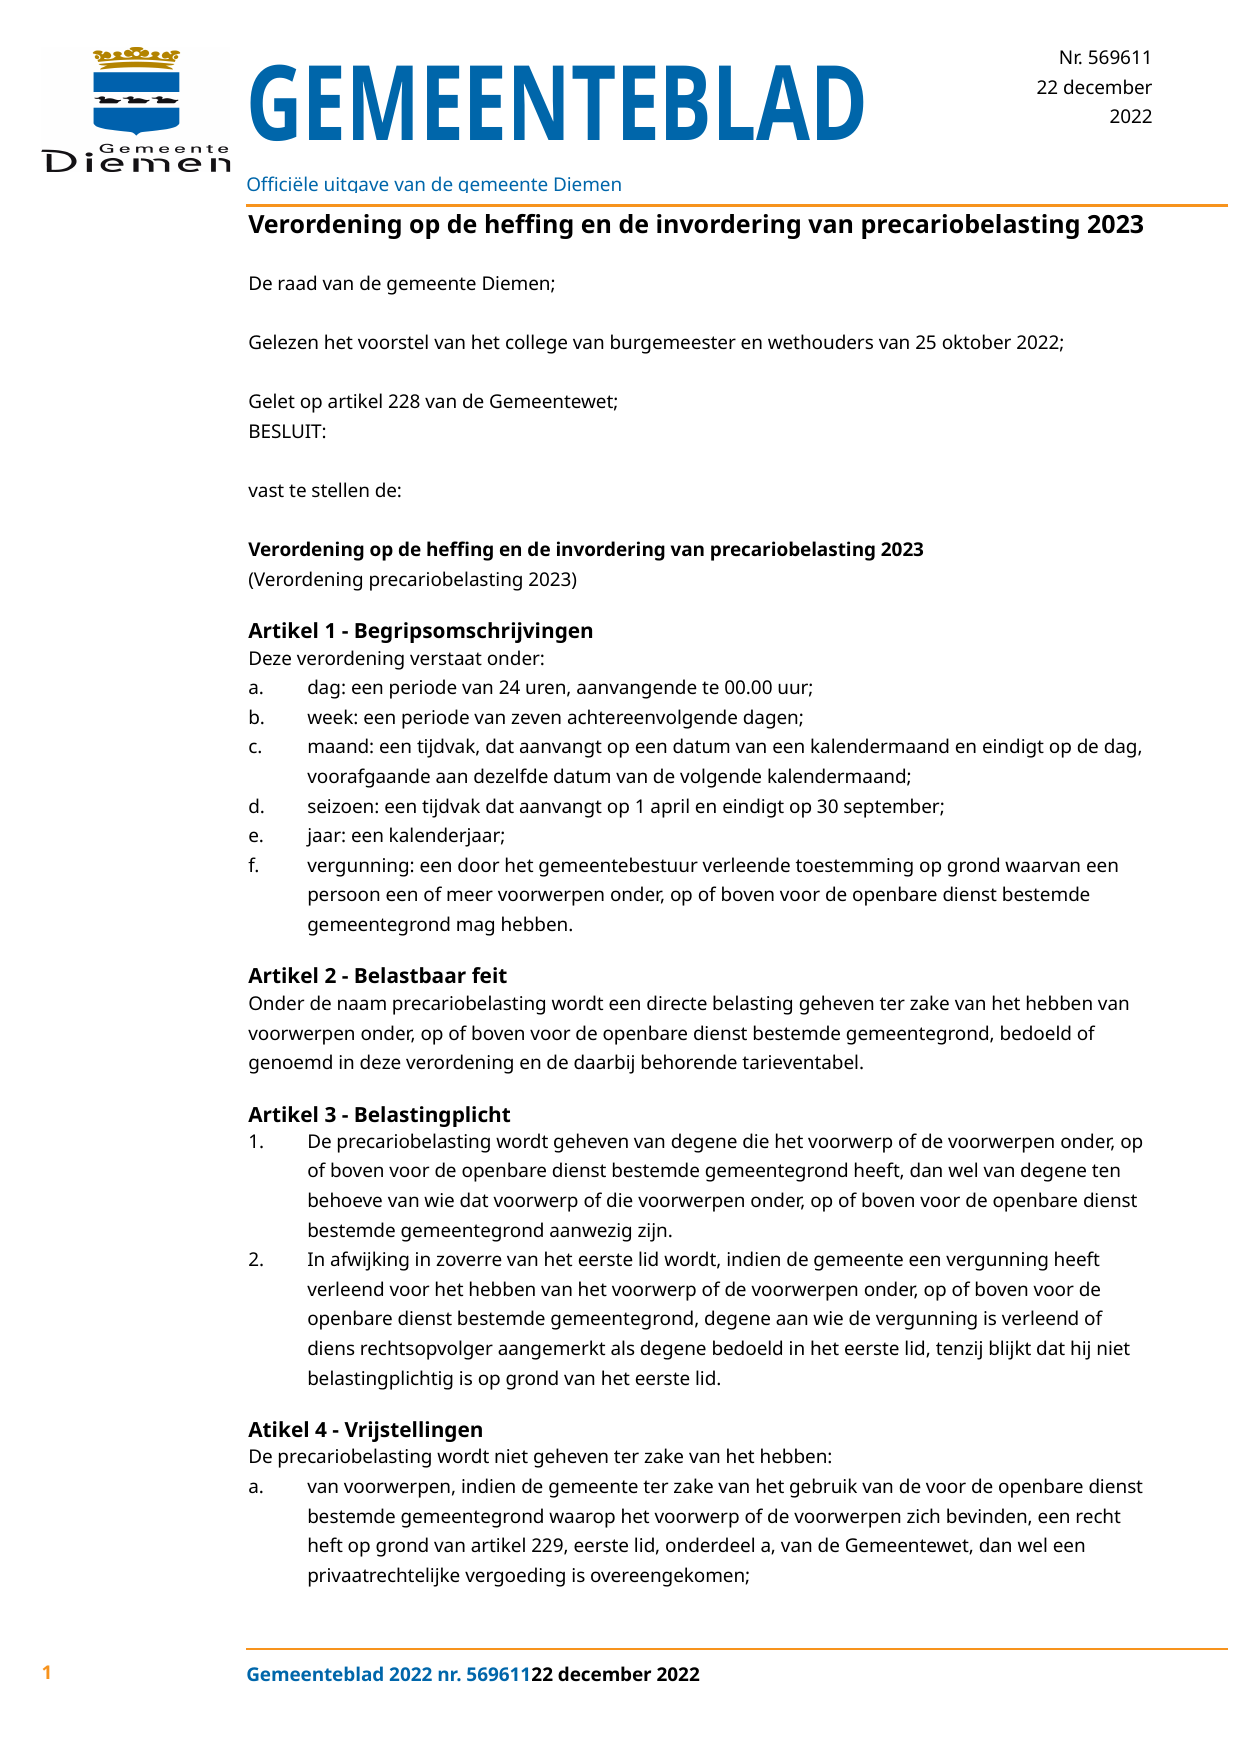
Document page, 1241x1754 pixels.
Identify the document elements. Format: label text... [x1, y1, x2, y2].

list De precariobelasting wordt geheven van degene die het voorwerp of de voorwerpen onder, op of boven voor de openbare dienst bestemde gemeentegrond heeft, dan wel van degene ten behoeve van wie dat voorwerp of die voorwerpen onder, op of boven voor de openbare dienst bestemde gemeentegrond aanwezig zijn. [248, 1128, 1152, 1243]
list van voorwerpen, indien de gemeente ter zake van het gebruik van de voor de openbare dienst bestemde gemeentegrond waarop het voorwerp of de voorwerpen zich bevinden, een recht heft op grond van artikel 229, eerste lid, onderdeel a, van de Gemeentewet, dan wel een privaatrechtelijke vergoeding is overeengekomen; [248, 1473, 1152, 1588]
list vergunning: een door het gemeentebestuur verleende toestemming op grond waarvan een persoon een of meer voorwerpen onder, op of boven voor de openbare dienst bestemde gemeentegrond mag hebben. [248, 852, 1152, 937]
list jaar: een kalenderjaar; [248, 822, 1152, 848]
text Artikel 2 - Belastbaar feit [248, 962, 1152, 990]
text Verordening op de heffing en de invordering van precariobelasting 2023 [248, 207, 1152, 241]
text De precariobelasting wordt niet geheven ter zake van het hebben: [248, 1444, 1152, 1469]
list week: een periode van zeven achtereenvolgende dagen; [248, 704, 1152, 730]
text (Verordening precariobelasting 2023) [248, 566, 1152, 592]
text vast te stellen de: [248, 477, 1152, 503]
text Gelezen het voorstel van het college van burgemeester en wethouders van 25 oktober 2022; [248, 329, 1152, 355]
text Atikel 4 - Vrijstellingen [248, 1415, 1152, 1444]
text De raad van de gemeente Diemen; [248, 270, 1152, 296]
text Gelet op artikel 228 van de Gemeentewet; [248, 389, 1152, 414]
text Deze verordening verstaat onder: [248, 645, 1152, 671]
text Verordening op de heffing en de invordering van precariobelasting 2023 [248, 537, 1152, 562]
text BESLUIT: [248, 418, 1152, 444]
text Onder de naam precariobelasting wordt een directe belasting geheven ter zake van het hebben van voorwerpen onder, op of boven voor de openbare dienst bestemde gemeentegrond, bedoeld of genoemd in deze verordening en de daarbij behorende tarieventabel. [248, 990, 1152, 1075]
list seizoen: een tijdvak dat aanvangt op 1 april en eindigt op 30 september; [248, 793, 1152, 819]
list dag: een periode van 24 uren, aanvangende te 00.00 uur; [248, 674, 1152, 700]
list In afwijking in zoverre van het eerste lid wordt, indien de gemeente een vergunning heeft verleend voor het hebben van het voorwerp of de voorwerpen onder, op of boven voor de openbare dienst bestemde gemeentegrond, degene aan wie de vergunning is verleend of diens rechtsopvolger aangemerkt als degene bedoeld in het eerste lid, tenzij blijkt dat hij niet belastingplichtig is op grond van het eerste lid. [248, 1246, 1152, 1391]
picture [41, 47, 231, 172]
list maand: een tijdvak, dat aanvangt op een datum van een kalendermaand en eindigt op de dag, voorafgaande aan dezelfde datum van de volgende kalendermaand; [248, 734, 1152, 789]
text Artikel 3 - Belastingplicht [248, 1100, 1152, 1128]
text Artikel 1 - Begripsomschrijvingen [248, 617, 1152, 645]
